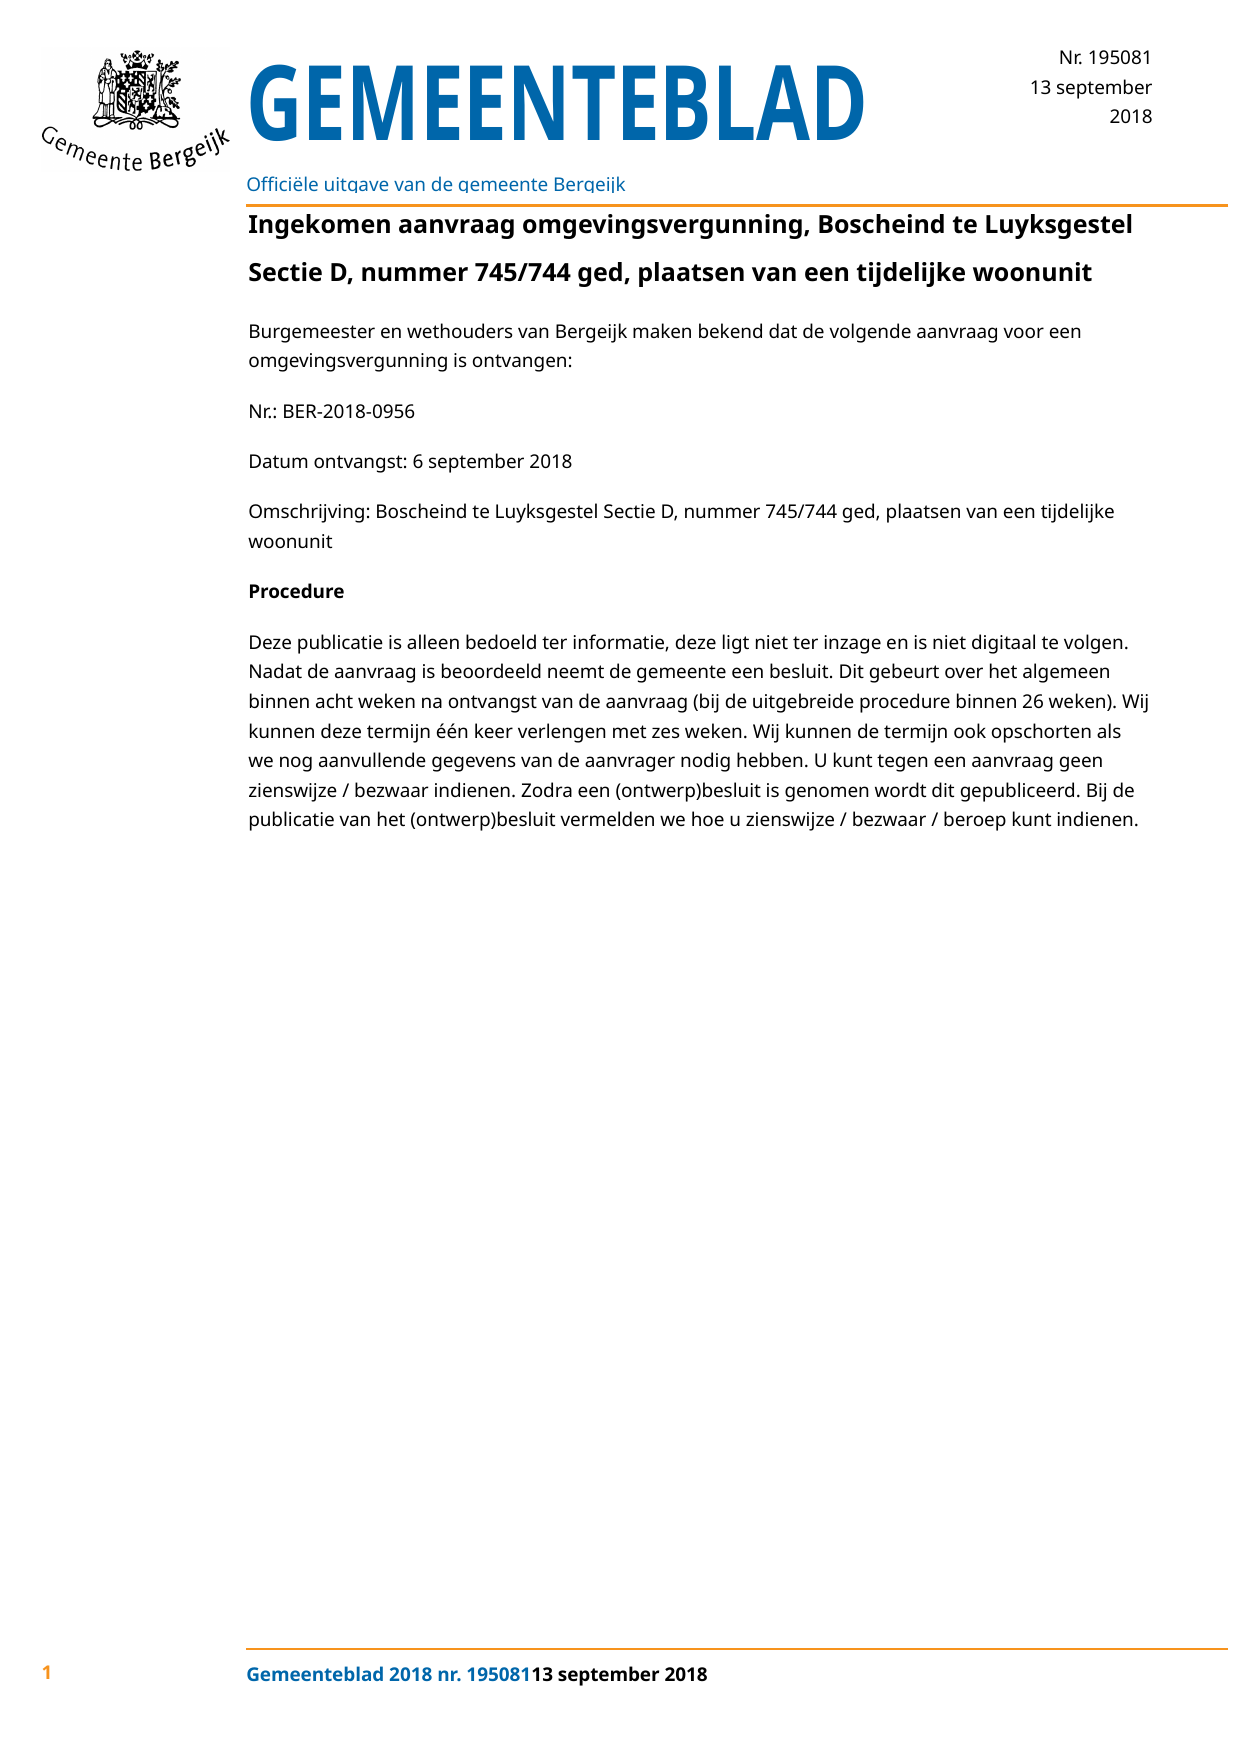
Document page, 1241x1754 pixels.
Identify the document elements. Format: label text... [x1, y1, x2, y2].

text Deze publicatie is alleen bedoeld ter informatie, deze ligt niet ter inzage en is niet digitaal te volgen. Nadat de aanvraag is beoordeeld neemt de gemeente een besluit. Dit gebeurt over het algemeen binnen acht weken na ontvangst van de aanvraag (bij de uitgebreide procedure binnen 26 weken). Wij kunnen deze termijn één keer verlengen met zes weken. Wij kunnen de termijn ook opschorten als we nog aanvullende gegevens van de aanvrager nodig hebben. U kunt tegen een aanvraag geen zienswijze / bezwaar indienen. Zodra een (ontwerp)besluit is genomen wordt dit gepubliceerd. Bij de publicatie van het (ontwerp)besluit vermelden we hoe u zienswijze / bezwaar / beroep kunt indienen. [248, 629, 1152, 832]
picture [41, 47, 231, 172]
text Burgemeester en wethouders van Bergeijk maken bekend dat de volgende aanvraag voor een omgevingsvergunning is ontvangen: [248, 318, 1152, 373]
text Nr.: BER-2018-0956 [248, 398, 1152, 424]
text Procedure [248, 579, 1152, 604]
text Ingekomen aanvraag omgevingsvergunning, Boscheind te Luyksgestel Sectie D, nummer 745/744 ged, plaatsen van een tijdelijke woonunit [248, 207, 1152, 288]
text Omschrijving: Boscheind te Luyksgestel Sectie D, nummer 745/744 ged, plaatsen van een tijdelijke woonunit [248, 499, 1152, 554]
text Datum ontvangst: 6 september 2018 [248, 448, 1152, 474]
